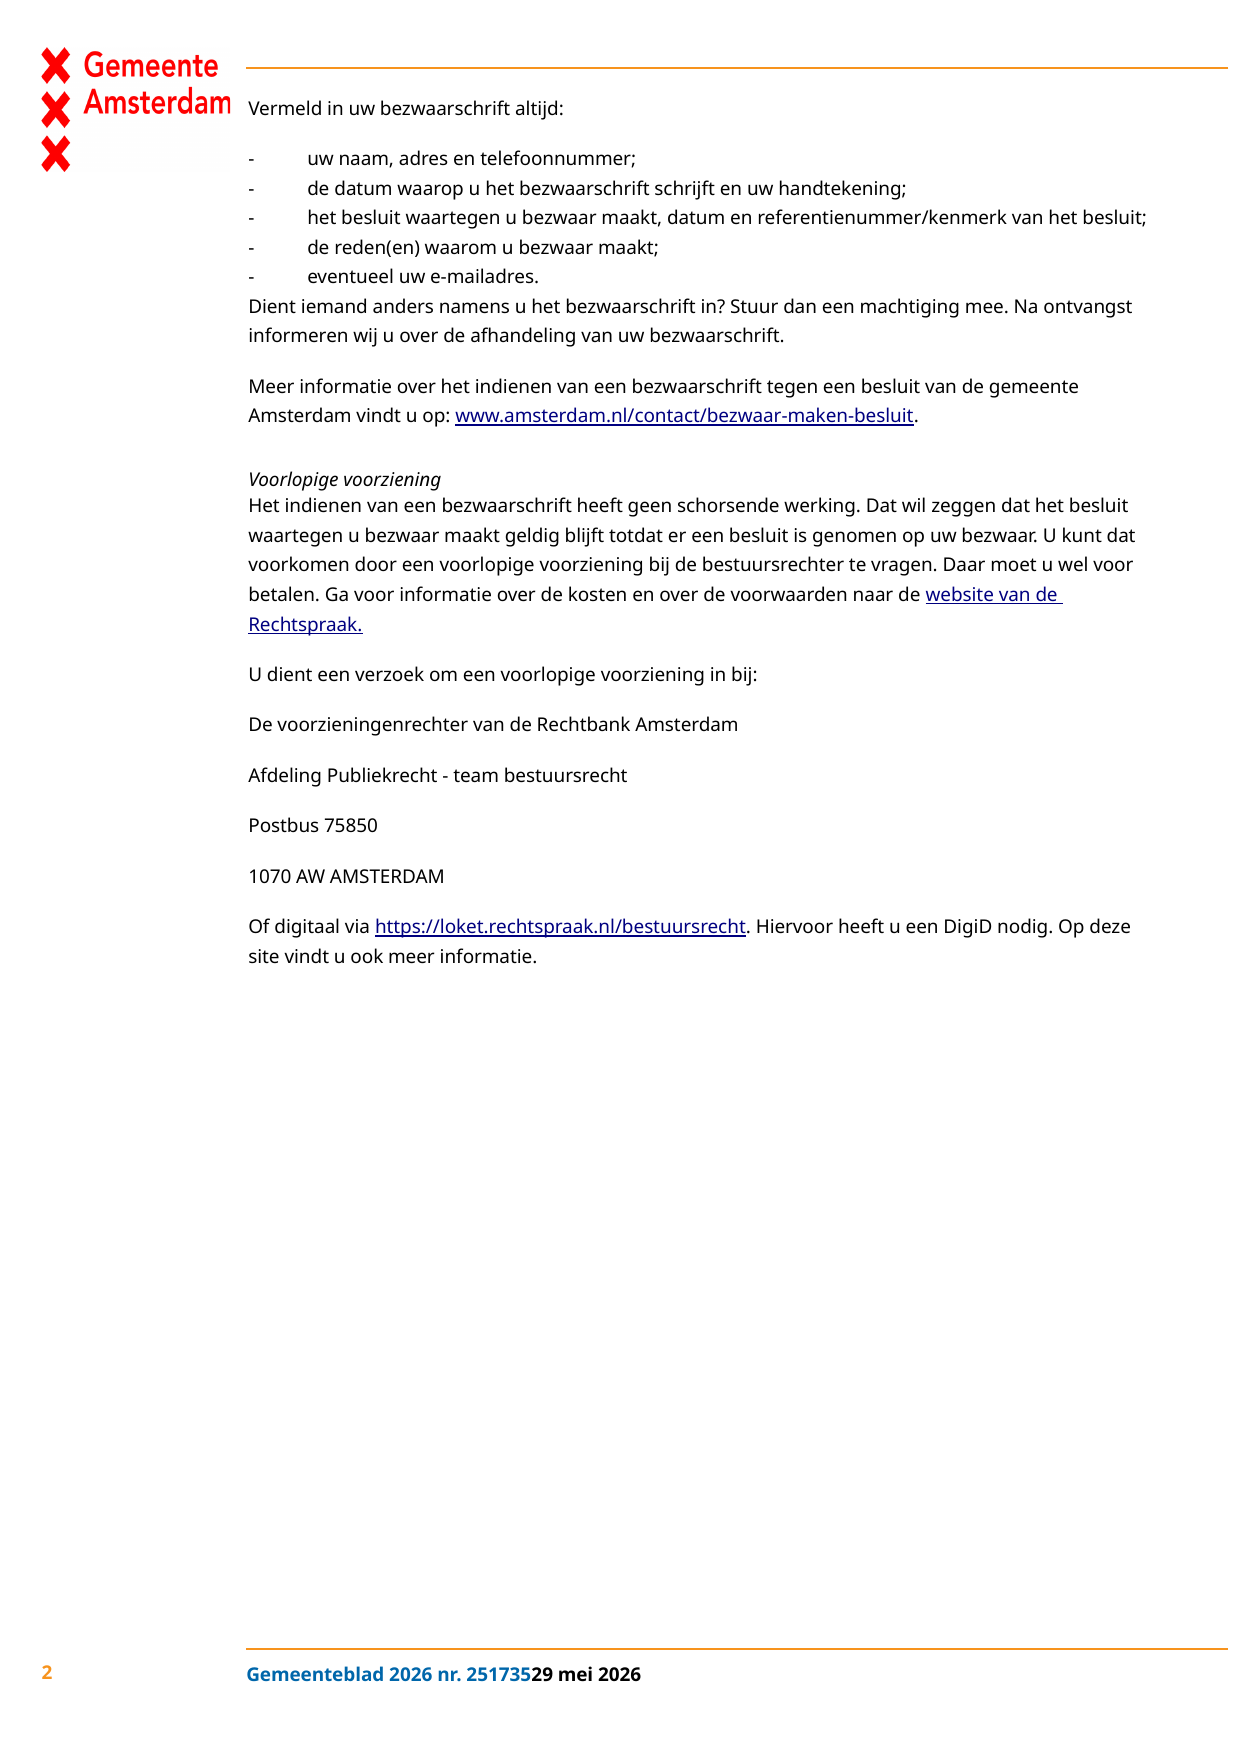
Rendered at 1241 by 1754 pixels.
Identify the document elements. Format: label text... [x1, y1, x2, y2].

text U dient een verzoek om een voorlopige voorziening in bij: [248, 661, 1152, 687]
text 1070 AW AMSTERDAM [248, 863, 1152, 888]
list de datum waarop u het bezwaarschrift schrijft en uw handtekening; [248, 175, 1152, 201]
list uw naam, adres en telefoonnummer; [248, 145, 1152, 171]
text Het indienen van een bezwaarschrift heeft geen schorsende werking. Dat wil zeggen dat het besluit waartegen u bezwaar maakt geldig blijft totdat er een besluit is genomen op uw bezwaar. U kunt dat voorkomen door een voorlopige voorziening bij de bestuursrechter te vragen. Daar moet u wel voor betalen. Ga voor informatie over de kosten en over de voorwaarden naar de website van de Rechtspraak. [248, 492, 1152, 636]
text Dient iemand anders namens u het bezwaarschrift in? Stuur dan een machtiging mee. Na ontvangst informeren wij u over de afhandeling van uw bezwaarschrift. [248, 293, 1152, 348]
text Afdeling Publiekrecht - team bestuursrecht [248, 762, 1152, 788]
list eventueel uw e-mailadres. [248, 263, 1152, 289]
text Meer informatie over het indienen van een bezwaarschrift tegen een besluit van de gemeente Amsterdam vindt u op: www.amsterdam.nl/contact/bezwaar-maken-besluit. [248, 373, 1152, 428]
text Vermeld in uw bezwaarschrift altijd: [248, 95, 1152, 121]
picture [41, 47, 231, 172]
text Voorlopige voorziening [248, 467, 1152, 492]
list de reden(en) waarom u bezwaar maakt; [248, 234, 1152, 260]
list het besluit waartegen u bezwaar maakt, datum en referentienummer/kenmerk van het besluit; [248, 204, 1152, 230]
text De voorzieningenrechter van de Rechtbank Amsterdam [248, 712, 1152, 737]
text Postbus 75850 [248, 812, 1152, 838]
text Of digitaal via https://loket.rechtspraak.nl/bestuursrecht. Hiervoor heeft u een DigiD nodig. Op deze site vindt u ook meer informatie. [248, 913, 1152, 968]
